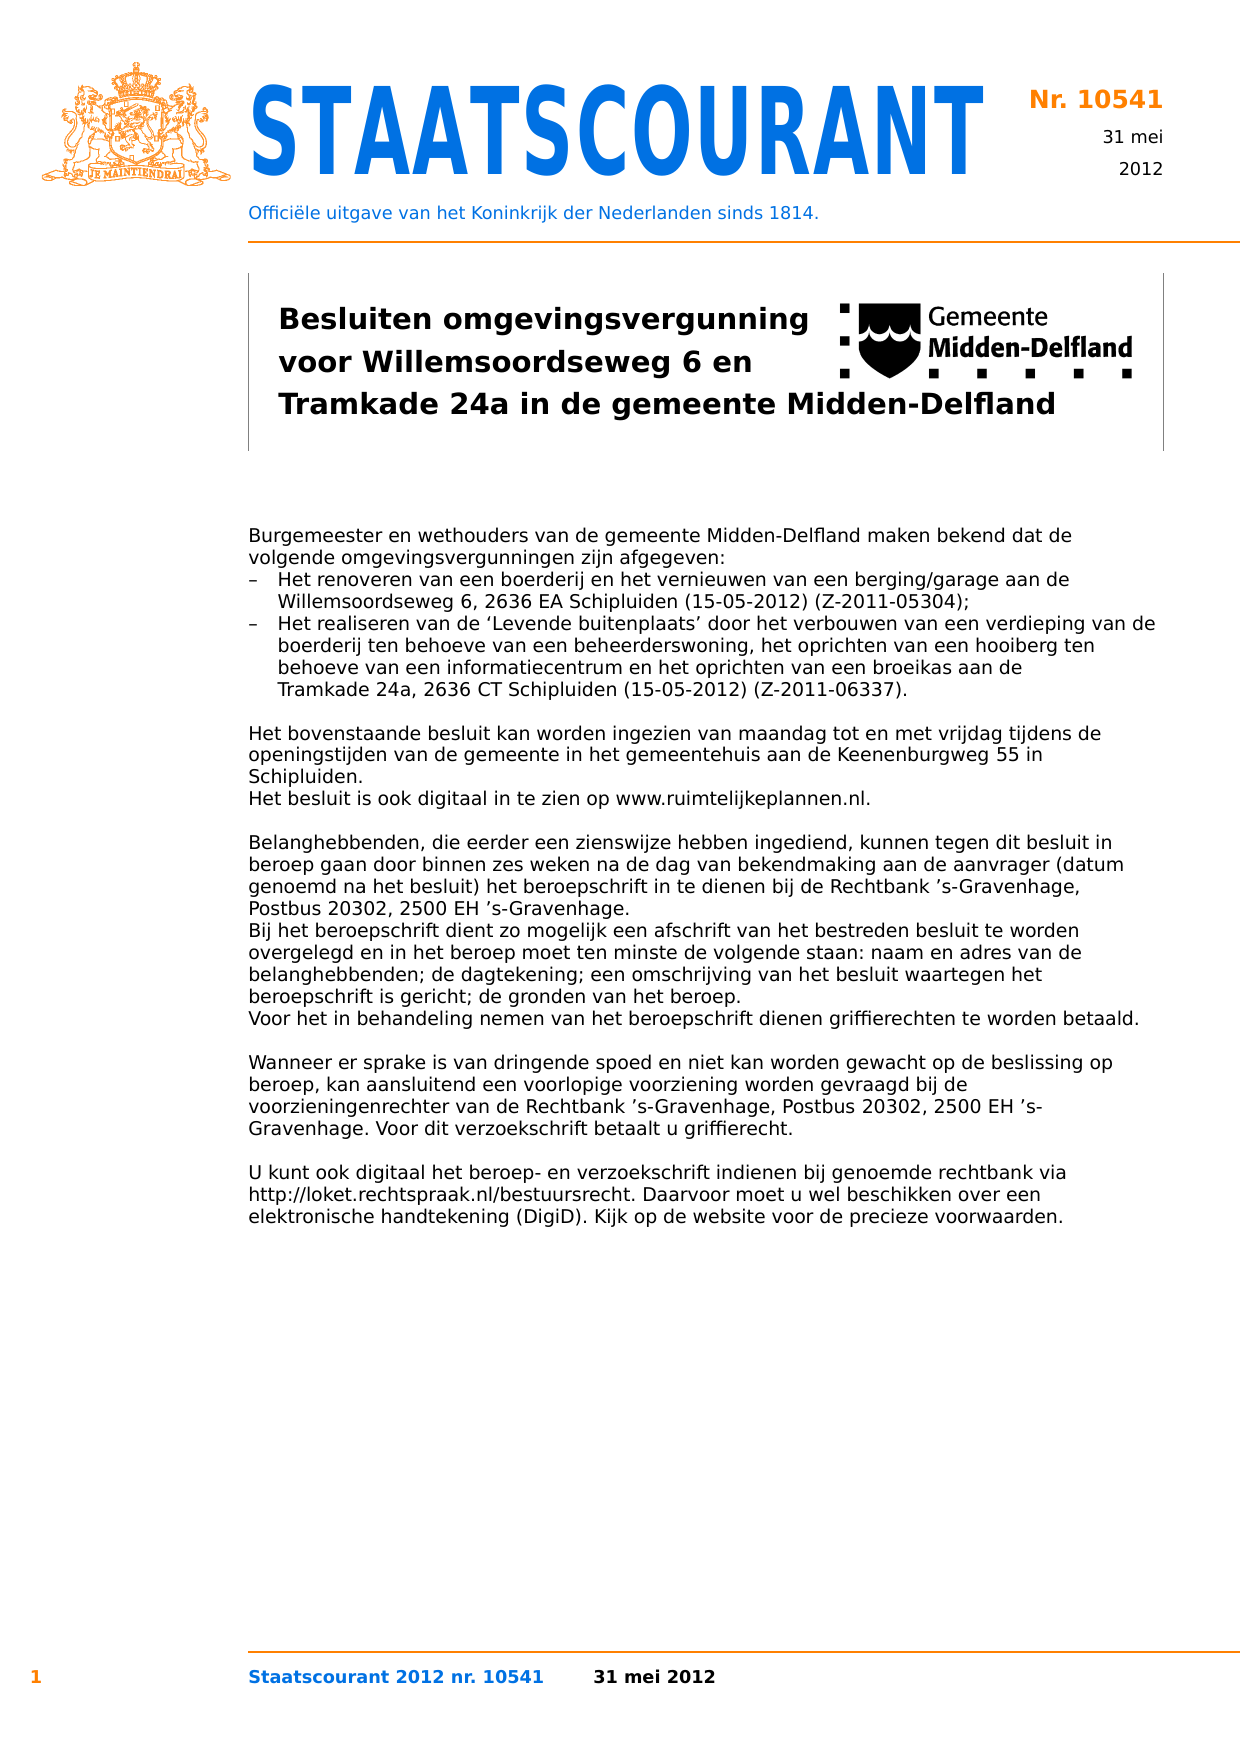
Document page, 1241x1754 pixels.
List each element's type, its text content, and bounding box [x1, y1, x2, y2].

table_header STAATSCOURANT [248, 62, 998, 203]
table_cell Officiële uitgave van het Koninkrijk der Nederlanden sinds 1814. [248, 203, 1240, 241]
text Bij het beroepschrift dient zo mogelijk een afschrift van het bestreden besluit te worden overgelegd en in het beroep moet ten minste de volgende staan: naam en adres van de belanghebbenden; de dagtekening; een omschrijving van het besluit waartegen het beroepschrift is gericht; de gronden van het beroep. [248, 920, 1163, 1008]
table_cell 31 mei [998, 121, 1240, 153]
text Belanghebbenden, die eerder een zienswijze hebben ingediend, kunnen tegen dit besluit in beroep gaan door binnen zes weken na de dag van bekendmaking aan de aanvrager (datum genoemd na het besluit) het beroepschrift in te dienen bij de Rechtbank ’s-Gravenhage, Postbus 20302, 2500 EH ’s-Gravenhage. [248, 832, 1163, 920]
picture [41, 62, 231, 186]
subtitle Besluiten omgevingsvergunning voor Willemsoordseweg 6 en Tramkade 24a in de gemeente Midden-Delfland [249, 273, 1163, 451]
table_header [25, 62, 248, 241]
text – Het renoveren van een boerderij en het vernieuwen van een berging/garage aan de Willemsoordseweg 6, 2636 EA Schipluiden (15-05-2012) (Z-2011-05304); [248, 569, 1163, 613]
picture [838, 302, 1134, 380]
text Burgemeester en wethouders van de gemeente Midden-Delfland maken bekend dat de volgende omgevingsvergunningen zijn afgegeven: [248, 525, 1163, 569]
text Het bovenstaande besluit kan worden ingezien van maandag tot en met vrijdag tijdens de openingstijden van de gemeente in het gemeentehuis aan de Keenenburgweg 55 in Schipluiden. [248, 722, 1163, 788]
text Het besluit is ook digitaal in te zien op www.ruimtelijkeplannen.nl. [248, 788, 1163, 810]
text Wanneer er sprake is van dringende spoed en niet kan worden gewacht op de beslissing op beroep, kan aansluitend een voorlopige voorziening worden gevraagd bij de voorzieningenrechter van de Rechtbank ’s-Gravenhage, Postbus 20302, 2500 EH ’s-Gravenhage. Voor dit verzoekschrift betaalt u griffierecht. [248, 1052, 1163, 1140]
table_header Nr. 10541 [998, 62, 1240, 121]
table_cell 2012 [998, 153, 1240, 203]
text – Het realiseren van de ‘Levende buitenplaats’ door het verbouwen van een verdieping van de boerderij ten behoeve van een beheerderswoning, het oprichten van een hooiberg ten behoeve van een informatiecentrum en het oprichten van een broeikas aan de Tramkade 24a, 2636 CT Schipluiden (15-05-2012) (Z-2011-06337). [248, 613, 1163, 701]
text Voor het in behandeling nemen van het beroepschrift dienen griffierechten te worden betaald. [248, 1008, 1163, 1030]
text U kunt ook digitaal het beroep- en verzoekschrift indienen bij genoemde rechtbank via http://loket.rechtspraak.nl/bestuursrecht. Daarvoor moet u wel beschikken over een elektronische handtekening (DigiD). Kijk op de website voor de precieze voorwaarden. [248, 1162, 1163, 1228]
